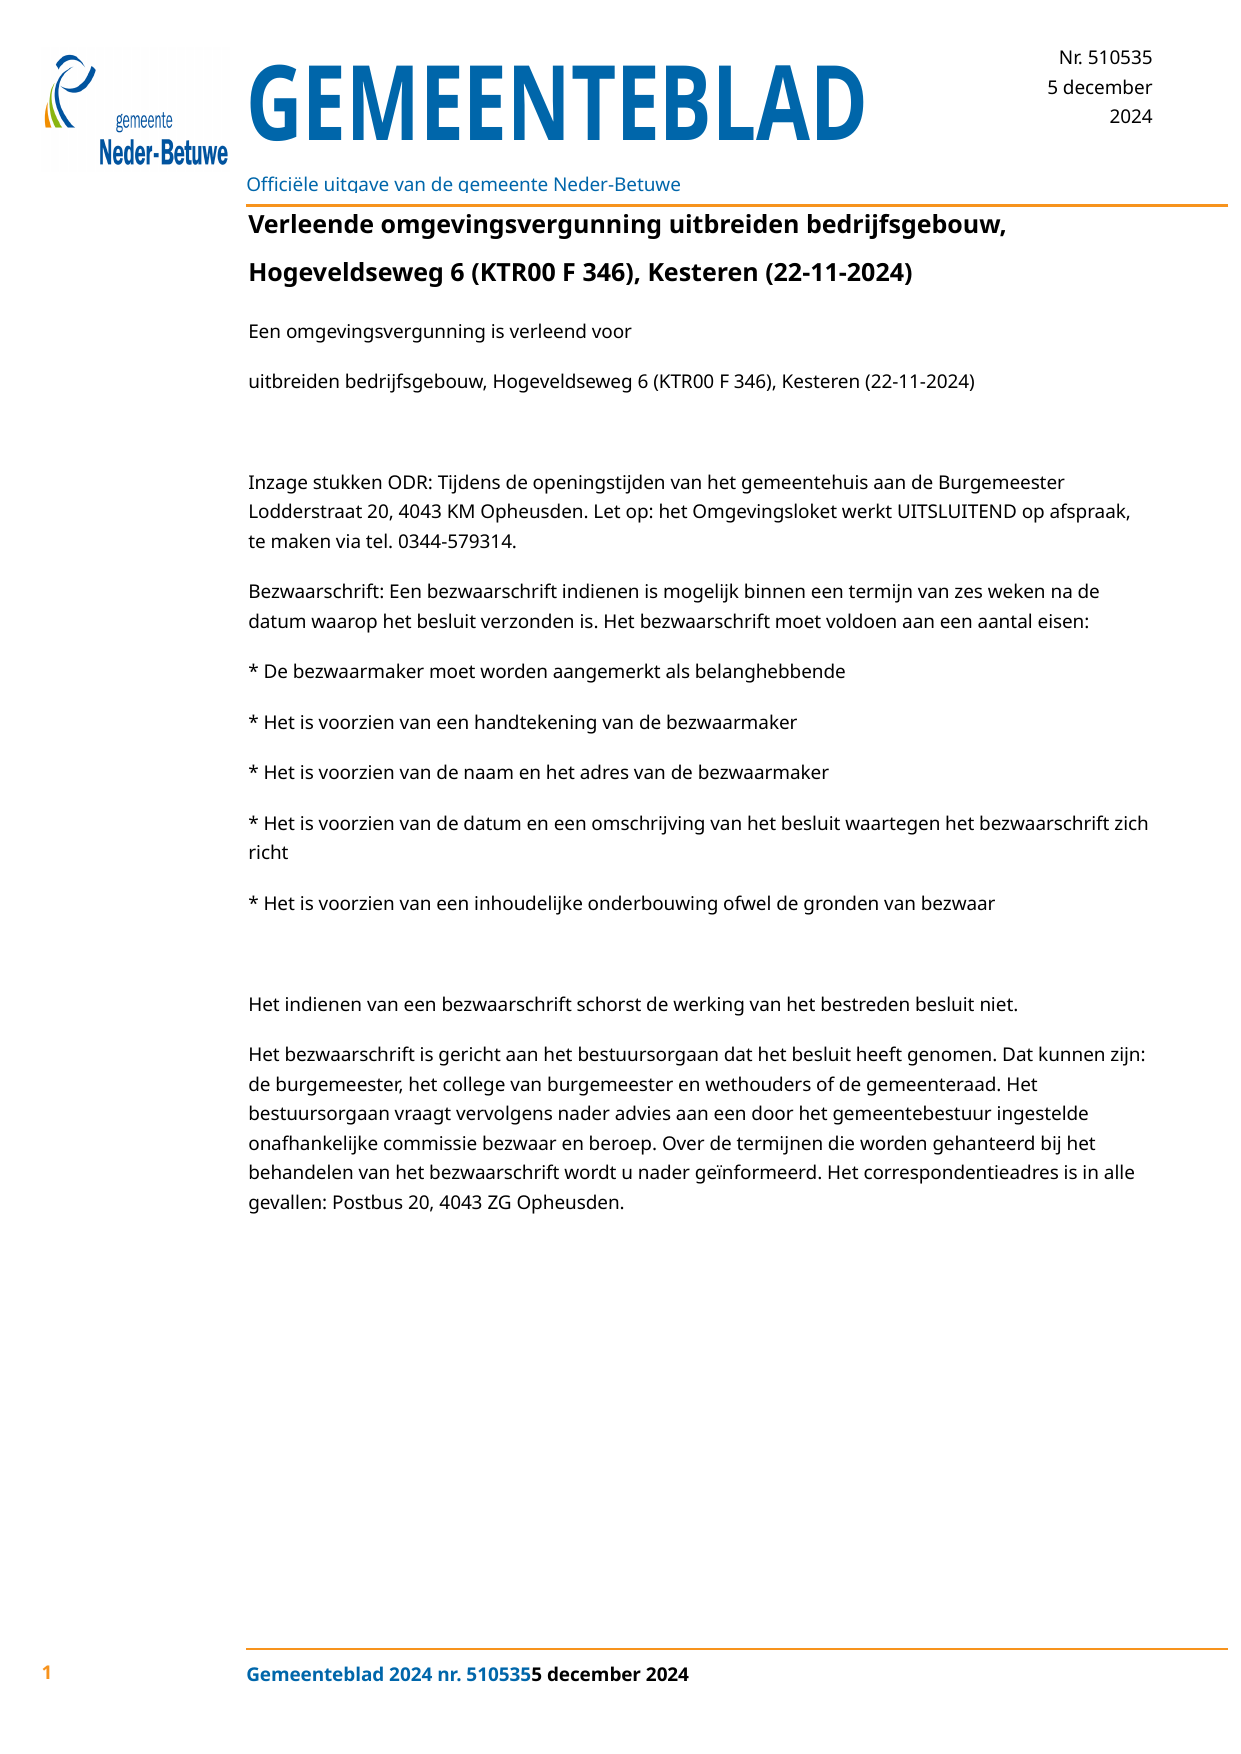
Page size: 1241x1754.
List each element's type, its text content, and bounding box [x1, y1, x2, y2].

picture [41, 47, 231, 172]
text Een omgevingsvergunning is verleend voor [248, 318, 1152, 344]
text uitbreiden bedrijfsgebouw, Hogeveldseweg 6 (KTR00 F 346), Kesteren (22-11-2024) [248, 368, 1152, 394]
text * Het is voorzien van de datum en een omschrijving van het besluit waartegen het bezwaarschrift zich richt [248, 810, 1152, 865]
text Inzage stukken ODR: Tijdens de openingstijden van het gemeentehuis aan de Burgemeester Lodderstraat 20, 4043 KM Opheusden. Let op: het Omgevingsloket werkt UITSLUITEND op afspraak, te maken via tel. 0344-579314. [248, 469, 1152, 554]
text * De bezwaarmaker moet worden aangemerkt als belanghebbende [248, 659, 1152, 684]
text Het bezwaarschrift is gericht aan het bestuursorgaan dat het besluit heeft genomen. Dat kunnen zijn: de burgemeester, het college van burgemeester en wethouders of de gemeenteraad. Het bestuursorgaan vraagt vervolgens nader advies aan een door het gemeentebestuur ingestelde onafhankelijke commissie bezwaar en beroep. Over de termijnen die worden gehanteerd bij het behandelen van het bezwaarschrift wordt u nader geïnformeerd. Het correspondentieadres is in alle gevallen: Postbus 20, 4043 ZG Opheusden. [248, 1041, 1152, 1215]
text Het indienen van een bezwaarschrift schorst de werking van het bestreden besluit niet. [248, 991, 1152, 1017]
text * Het is voorzien van een inhoudelijke onderbouwing ofwel de gronden van bezwaar [248, 890, 1152, 916]
text * Het is voorzien van een handtekening van de bezwaarmaker [248, 709, 1152, 735]
text Bezwaarschrift: Een bezwaarschrift indienen is mogelijk binnen een termijn van zes weken na de datum waarop het besluit verzonden is. Het bezwaarschrift moet voldoen aan een aantal eisen: [248, 579, 1152, 634]
text Verleende omgevingsvergunning uitbreiden bedrijfsgebouw, Hogeveldseweg 6 (KTR00 F 346), Kesteren (22-11-2024) [248, 207, 1152, 288]
text * Het is voorzien van de naam en het adres van de bezwaarmaker [248, 759, 1152, 785]
